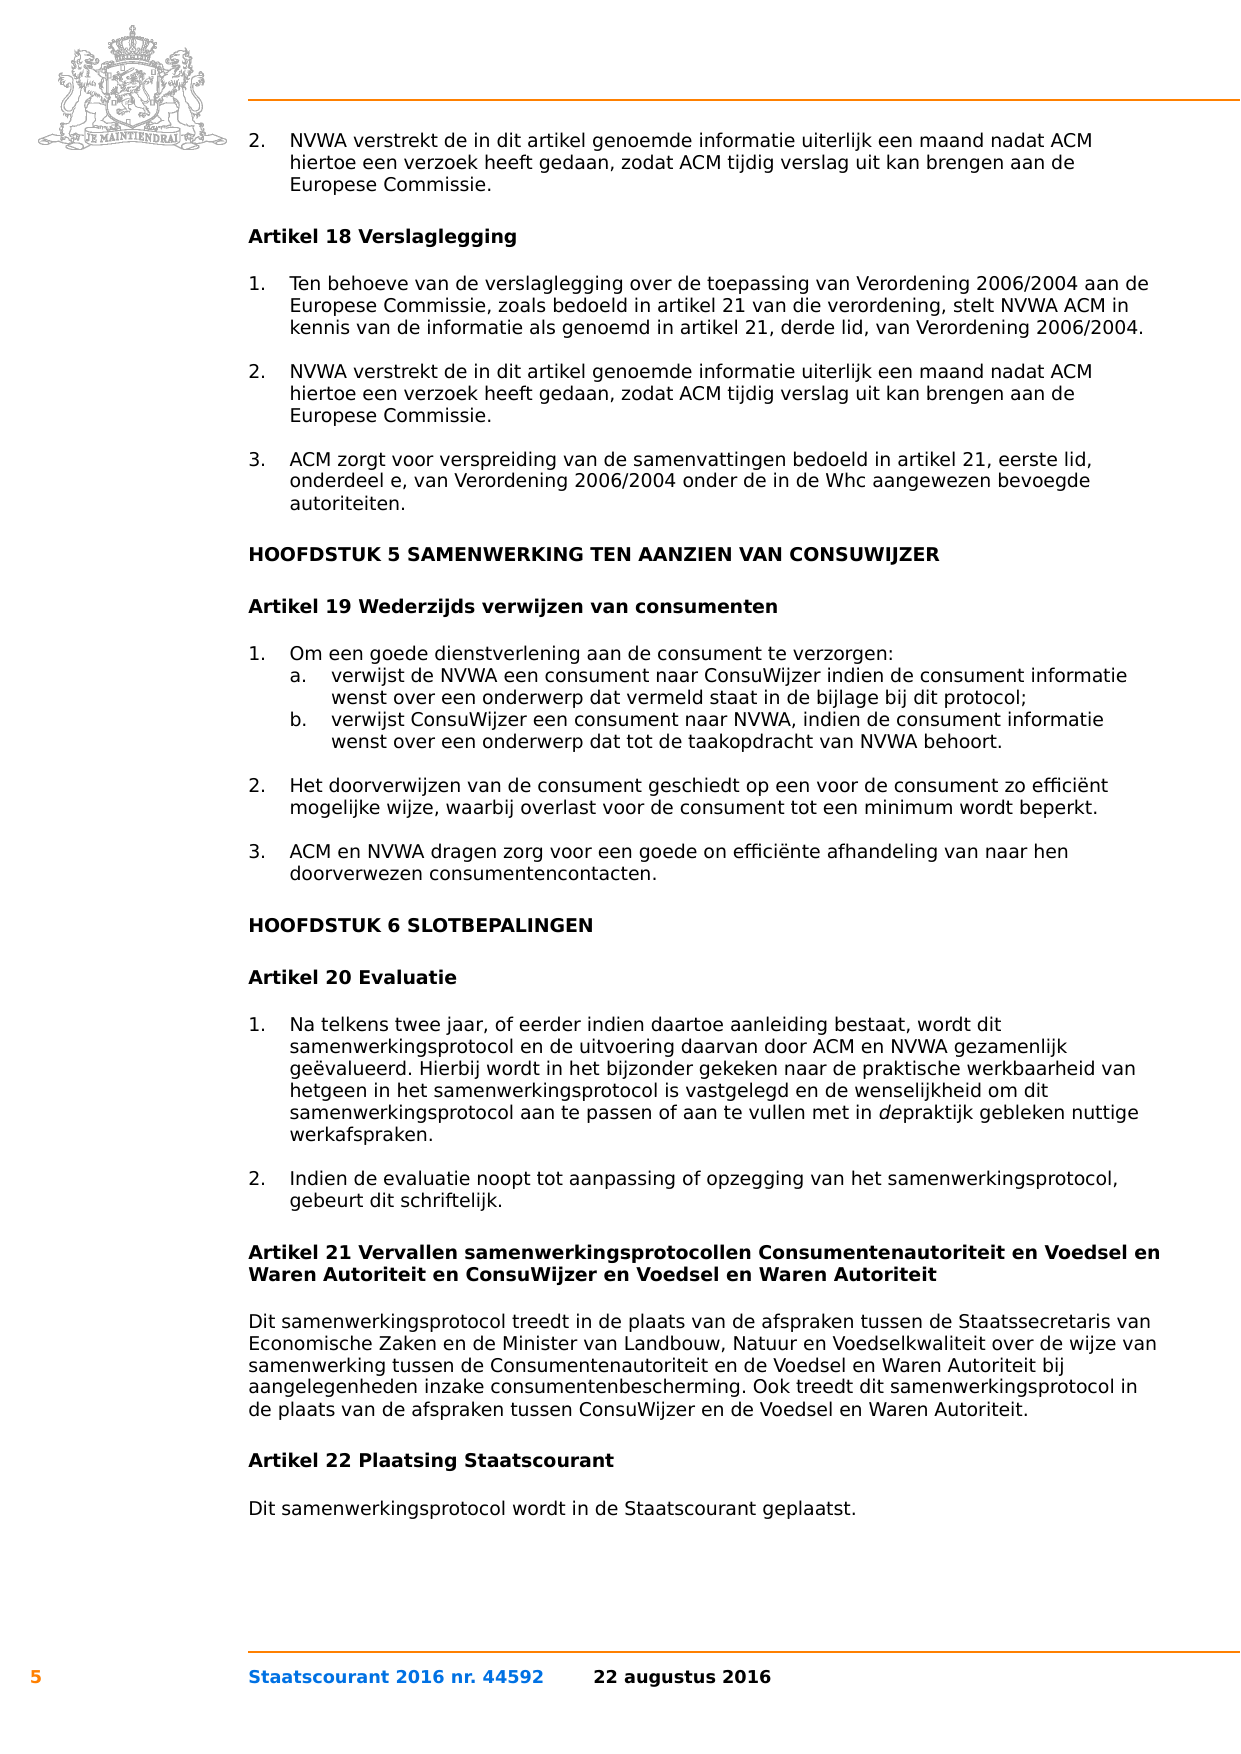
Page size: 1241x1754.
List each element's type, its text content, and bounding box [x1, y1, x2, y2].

text 1. Om een goede dienstverlening aan de consument te verzorgen: [248, 643, 1163, 665]
text b. verwijst ConsuWijzer een consument naar NVWA, indien de consument informatie wenst over een onderwerp dat tot de taakopdracht van NVWA behoort. [289, 709, 1163, 753]
subtitle Artikel 22 Plaatsing Staatscourant [248, 1450, 1163, 1472]
text 3. ACM zorgt voor verspreiding van de samenvattingen bedoeld in artikel 21, eerste lid, onderdeel e, van Verordening 2006/2004 onder de in de Whc aangewezen bevoegde autoriteiten. [248, 448, 1163, 514]
picture [38, 25, 227, 150]
text Dit samenwerkingsprotocol wordt in de Staatscourant geplaatst. [248, 1497, 1163, 1519]
subtitle Artikel 20 Evaluatie [248, 967, 1163, 989]
text 2. Het doorverwijzen van de consument geschiedt op een voor de consument zo efficiënt mogelijke wijze, waarbij overlast voor de consument tot een minimum wordt beperkt. [248, 775, 1163, 819]
text 2. Indien de evaluatie noopt tot aanpassing of opzegging van het samenwerkingsprotocol, gebeurt dit schriftelijk. [248, 1168, 1163, 1212]
text 2. NVWA verstrekt de in dit artikel genoemde informatie uiterlijk een maand nadat ACM hiertoe een verzoek heeft gedaan, zodat ACM tijdig verslag uit kan brengen aan de Europese Commissie. [248, 130, 1163, 196]
subtitle Artikel 21 Vervallen samenwerkingsprotocollen Consumentenautoriteit en Voedsel en Waren Autoriteit en ConsuWijzer en Voedsel en Waren Autoriteit [248, 1242, 1163, 1286]
text 1. Na telkens twee jaar, of eerder indien daartoe aanleiding bestaat, wordt dit samenwerkingsprotocol en de uitvoering daarvan door ACM en NVWA gezamenlijk geëvalueerd. Hierbij wordt in het bijzonder gekeken naar de praktische werkbaarheid van hetgeen in het samenwerkingsprotocol is vastgelegd en de wenselijkheid om dit samenwerkingsprotocol aan te passen of aan te vullen met in depraktijk gebleken nuttige werkafspraken. [248, 1014, 1163, 1146]
text a. verwijst de NVWA een consument naar ConsuWijzer indien de consument informatie wenst over een onderwerp dat vermeld staat in de bijlage bij dit protocol; [289, 665, 1163, 709]
text 3. ACM en NVWA dragen zorg voor een goede on efficiënte afhandeling van naar hen doorverwezen consumentencontacten. [248, 841, 1163, 885]
subtitle Artikel 19 Wederzijds verwijzen van consumenten [248, 596, 1163, 618]
text 1. Ten behoeve van de verslaglegging over de toepassing van Verordening 2006/2004 aan de Europese Commissie, zoals bedoeld in artikel 21 van die verordening, stelt NVWA ACM in kennis van de informatie als genoemd in artikel 21, derde lid, van Verordening 2006/2004. [248, 273, 1163, 339]
subtitle HOOFDSTUK 6 SLOTBEPALINGEN [248, 915, 1163, 937]
text Dit samenwerkingsprotocol treedt in de plaats van de afspraken tussen de Staatssecretaris van Economische Zaken en de Minister van Landbouw, Natuur en Voedselkwaliteit over de wijze van samenwerking tussen de Consumentenautoriteit en de Voedsel en Waren Autoriteit bij aangelegenheden inzake consumentenbescherming. Ook treedt dit samenwerkingsprotocol in de plaats van de afspraken tussen ConsuWijzer en de Voedsel en Waren Autoriteit. [248, 1311, 1163, 1420]
subtitle Artikel 18 Verslaglegging [248, 226, 1163, 248]
text 2. NVWA verstrekt de in dit artikel genoemde informatie uiterlijk een maand nadat ACM hiertoe een verzoek heeft gedaan, zodat ACM tijdig verslag uit kan brengen aan de Europese Commissie. [248, 361, 1163, 427]
subtitle HOOFDSTUK 5 SAMENWERKING TEN AANZIEN VAN CONSUWIJZER [248, 544, 1163, 566]
